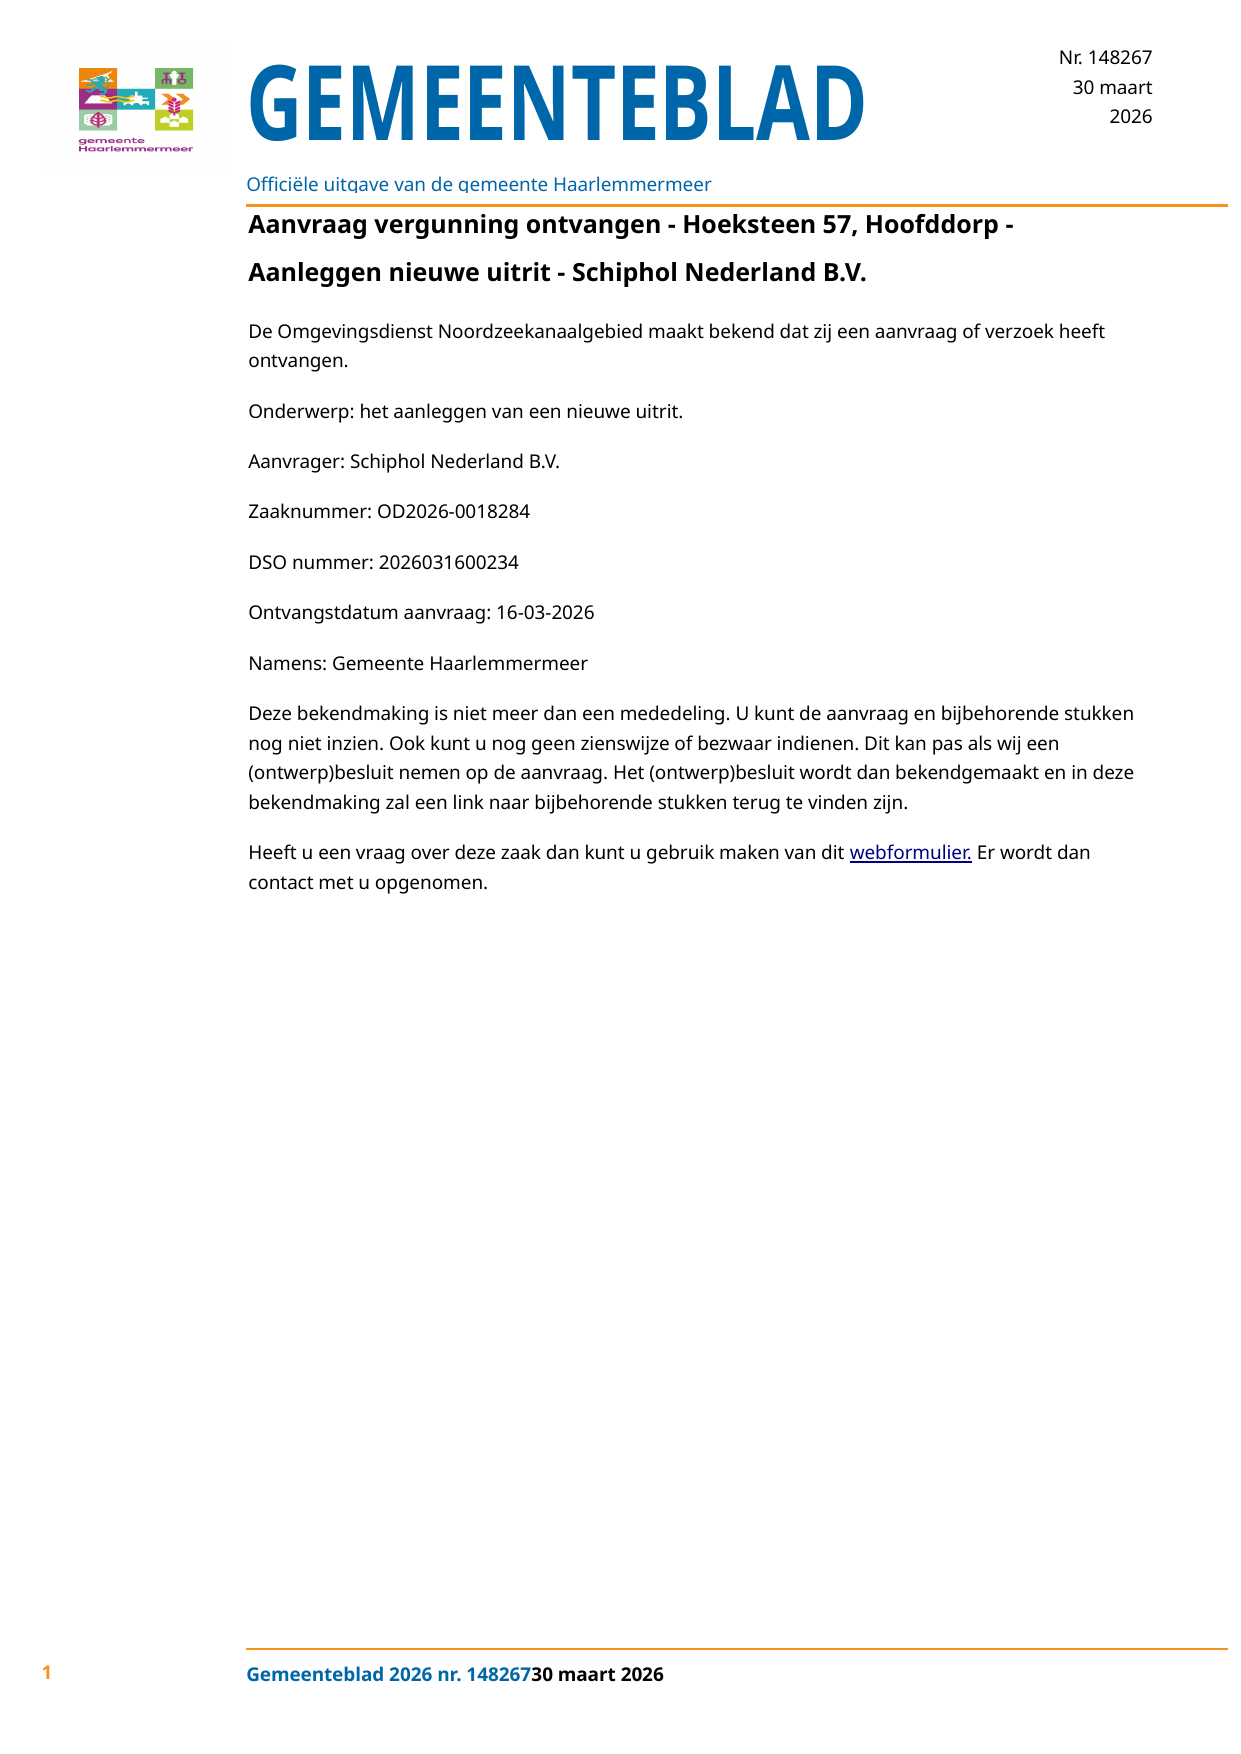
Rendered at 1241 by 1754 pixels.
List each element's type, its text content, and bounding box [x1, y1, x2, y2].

text Zaaknummer: OD2026-0018284 [248, 499, 1152, 524]
text Aanvraag vergunning ontvangen - Hoeksteen 57, Hoofddorp - Aanleggen nieuwe uitrit - Schiphol Nederland B.V. [248, 207, 1152, 288]
text Deze bekendmaking is niet meer dan een mededeling. U kunt de aanvraag en bijbehorende stukken nog niet inzien. Ook kunt u nog geen zienswijze of bezwaar indienen. Dit kan pas als wij een (ontwerp)besluit nemen op de aanvraag. Het (ontwerp)besluit wordt dan bekendgemaakt en in deze bekendmaking zal een link naar bijbehorende stukken terug te vinden zijn. [248, 700, 1152, 815]
text Heeft u een vraag over deze zaak dan kunt u gebruik maken van dit webformulier. Er wordt dan contact met u opgenomen. [248, 839, 1152, 895]
picture [41, 47, 231, 172]
text Onderwerp: het aanleggen van een nieuwe uitrit. [248, 398, 1152, 424]
text DSO nummer: 2026031600234 [248, 549, 1152, 575]
text Ontvangstdatum aanvraag: 16-03-2026 [248, 599, 1152, 625]
text De Omgevingsdienst Noordzeekanaalgebied maakt bekend dat zij een aanvraag of verzoek heeft ontvangen. [248, 318, 1152, 373]
text Aanvrager: Schiphol Nederland B.V. [248, 448, 1152, 474]
text Namens: Gemeente Haarlemmermeer [248, 650, 1152, 676]
